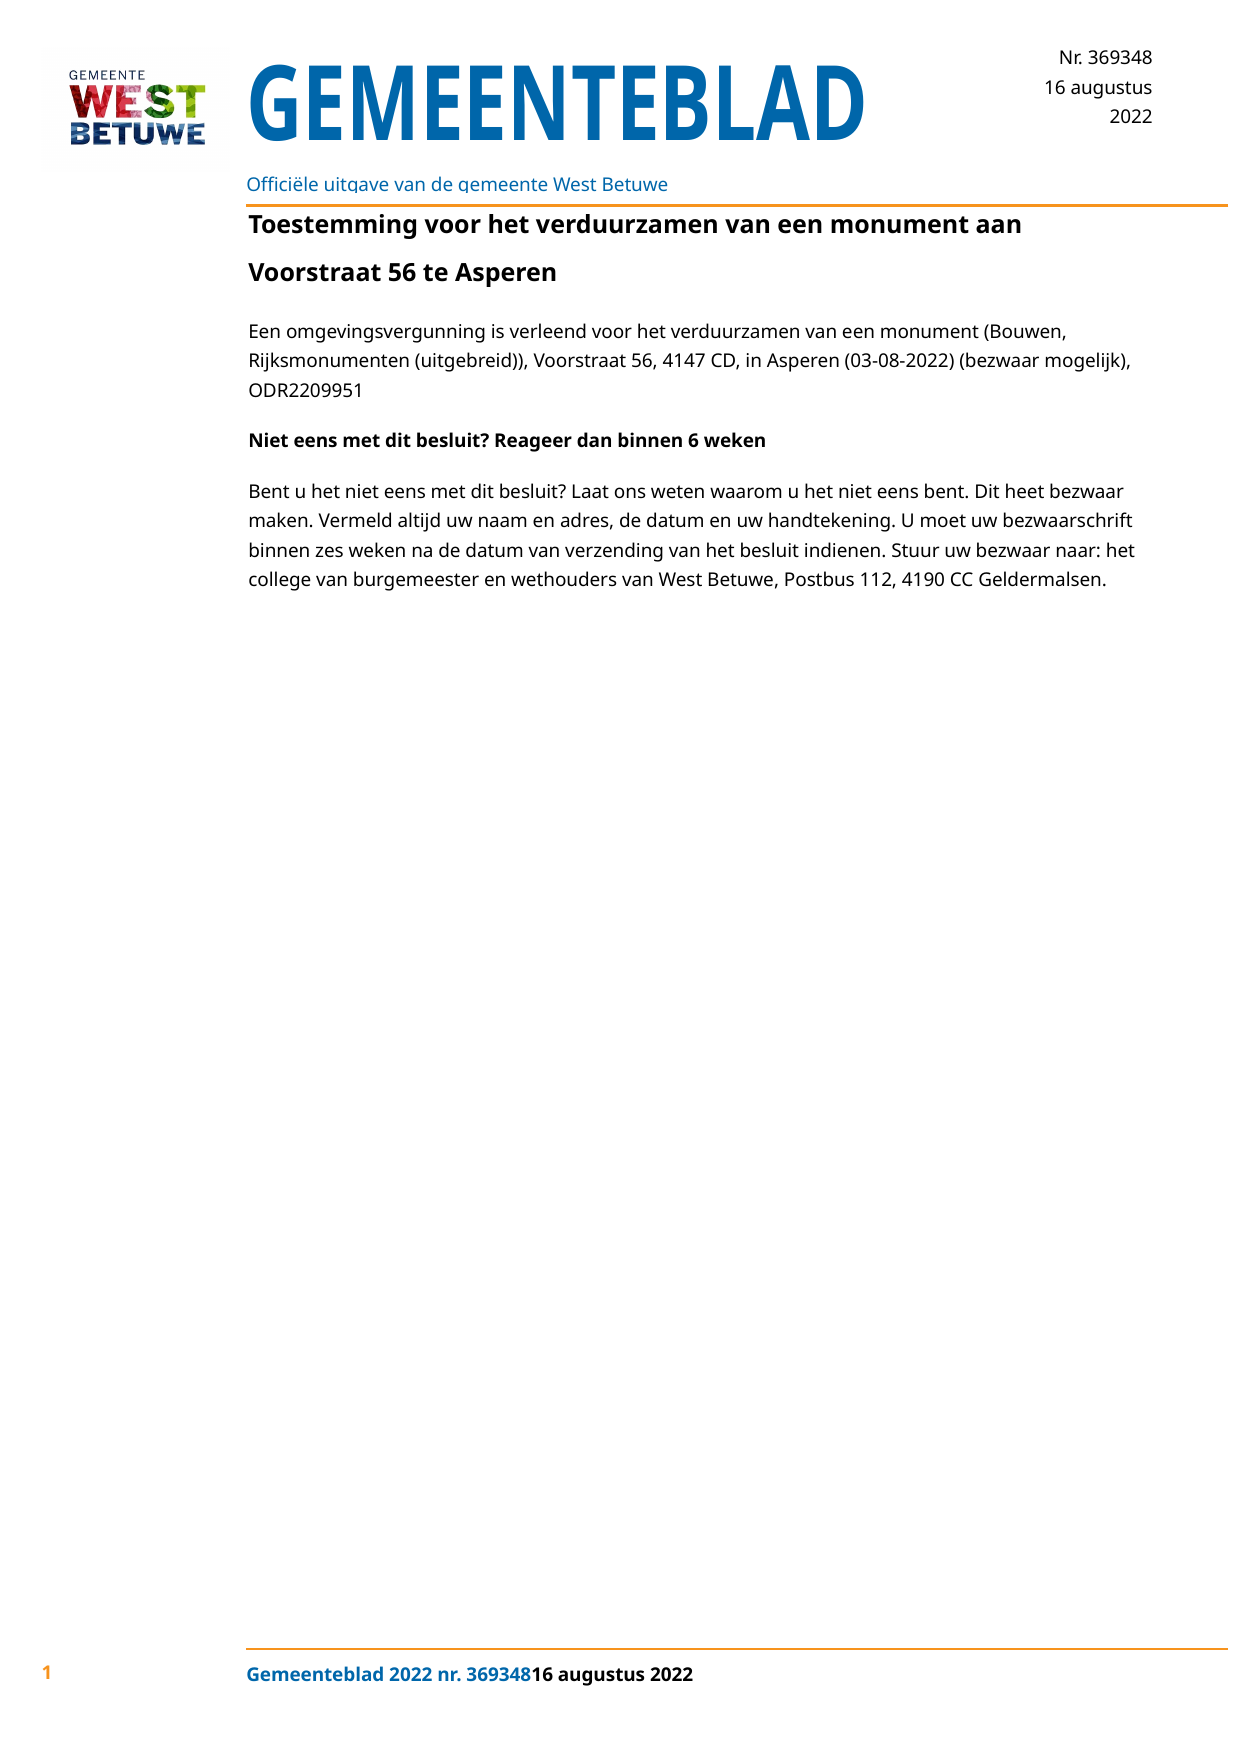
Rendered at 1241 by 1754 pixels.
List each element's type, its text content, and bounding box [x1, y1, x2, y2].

picture [41, 47, 231, 172]
text Een omgevingsvergunning is verleend voor het verduurzamen van een monument (Bouwen, Rijksmonumenten (uitgebreid)), Voorstraat 56, 4147 CD, in Asperen (03-08-2022) (bezwaar mogelijk), ODR2209951 [248, 318, 1152, 403]
text Toestemming voor het verduurzamen van een monument aan Voorstraat 56 te Asperen [248, 207, 1152, 288]
text Bent u het niet eens met dit besluit? Laat ons weten waarom u het niet eens bent. Dit heet bezwaar maken. Vermeld altijd uw naam en adres, de datum en uw handtekening. U moet uw bezwaarschrift binnen zes weken na de datum van verzending van het besluit indienen. Stuur uw bezwaar naar: het college van burgemeester en wethouders van West Betuwe, Postbus 112, 4190 CC Geldermalsen. [248, 478, 1152, 592]
text Niet eens met dit besluit? Reageer dan binnen 6 weken [248, 427, 1152, 453]
